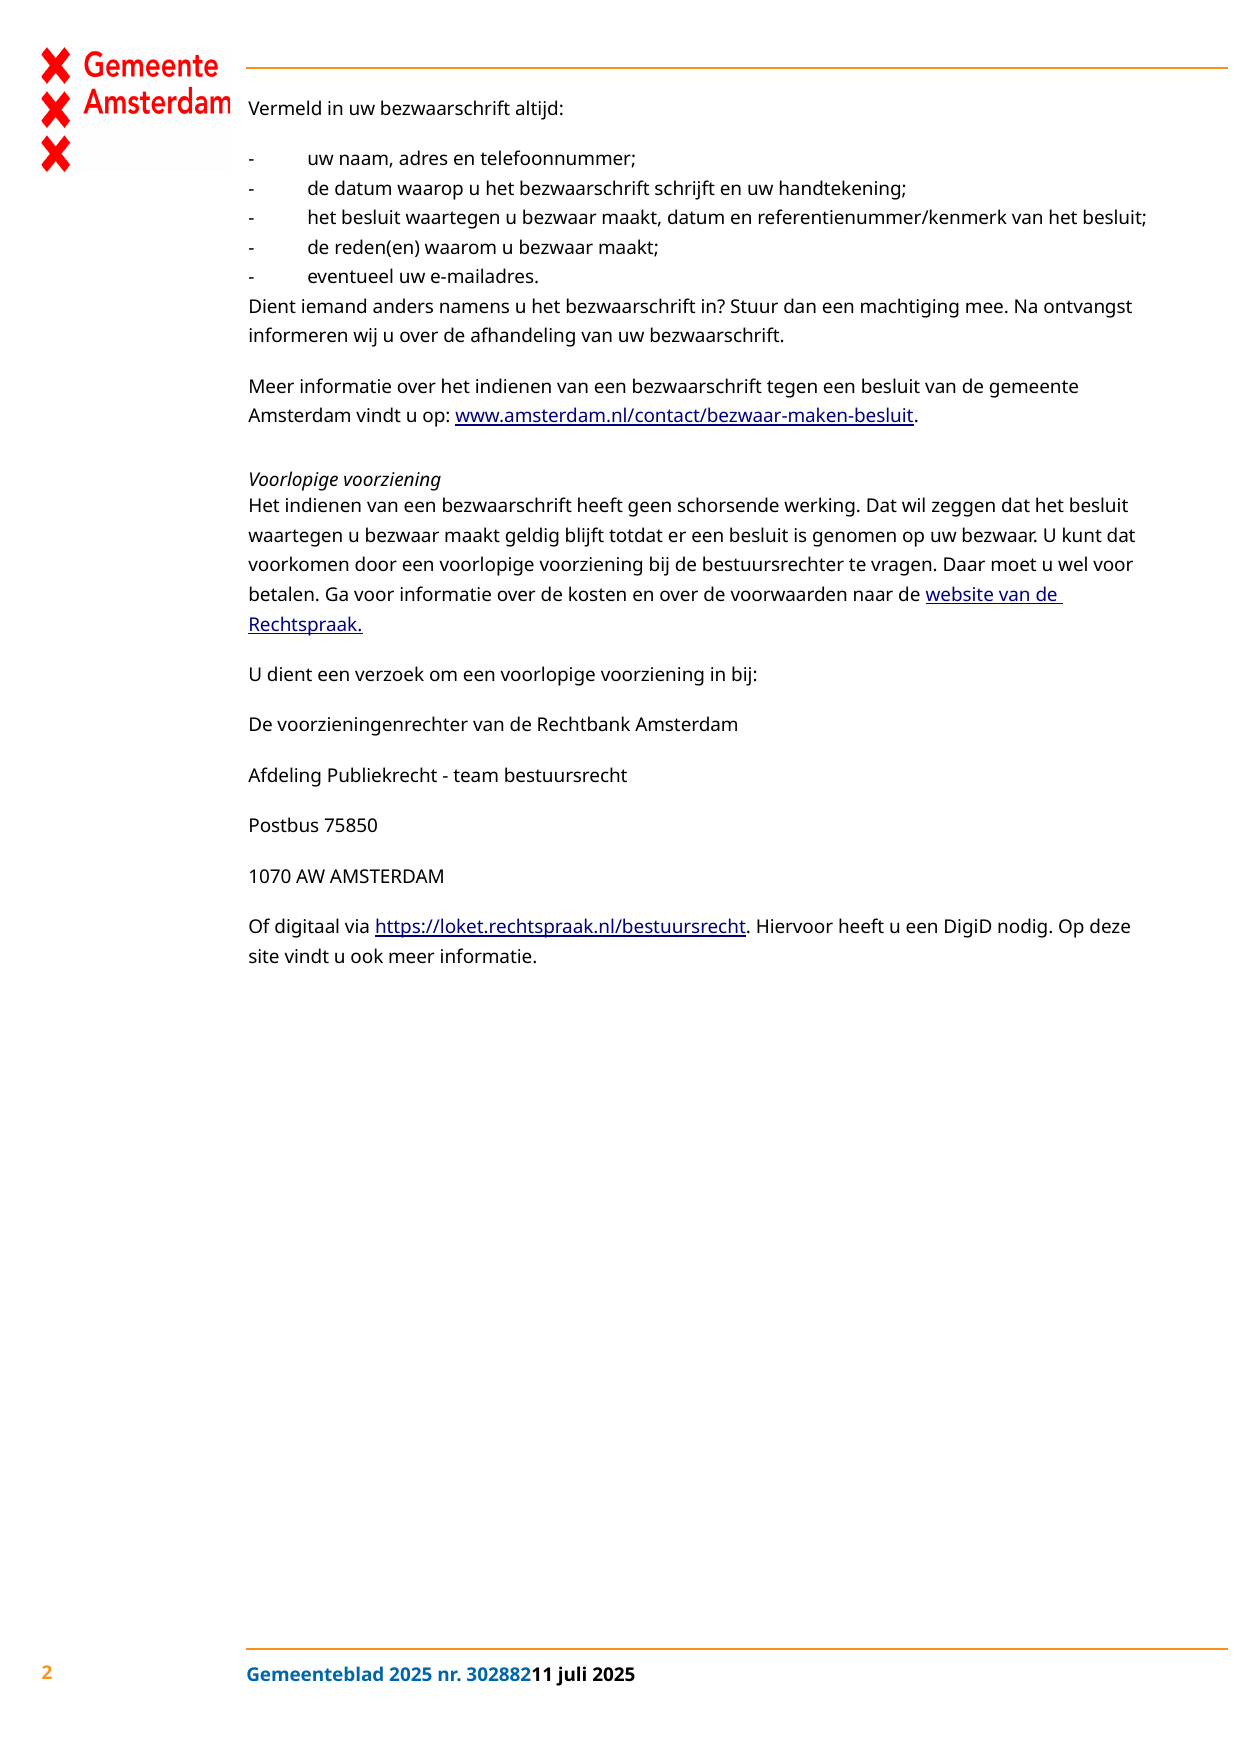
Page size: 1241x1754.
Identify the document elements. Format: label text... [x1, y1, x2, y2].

text Vermeld in uw bezwaarschrift altijd: [248, 95, 1152, 121]
text De voorzieningenrechter van de Rechtbank Amsterdam [248, 712, 1152, 737]
list het besluit waartegen u bezwaar maakt, datum en referentienummer/kenmerk van het besluit; [248, 204, 1152, 230]
text Dient iemand anders namens u het bezwaarschrift in? Stuur dan een machtiging mee. Na ontvangst informeren wij u over de afhandeling van uw bezwaarschrift. [248, 293, 1152, 348]
text Of digitaal via https://loket.rechtspraak.nl/bestuursrecht. Hiervoor heeft u een DigiD nodig. Op deze site vindt u ook meer informatie. [248, 913, 1152, 968]
text Het indienen van een bezwaarschrift heeft geen schorsende werking. Dat wil zeggen dat het besluit waartegen u bezwaar maakt geldig blijft totdat er een besluit is genomen op uw bezwaar. U kunt dat voorkomen door een voorlopige voorziening bij de bestuursrechter te vragen. Daar moet u wel voor betalen. Ga voor informatie over de kosten en over de voorwaarden naar de website van de Rechtspraak. [248, 492, 1152, 636]
list de datum waarop u het bezwaarschrift schrijft en uw handtekening; [248, 175, 1152, 201]
list de reden(en) waarom u bezwaar maakt; [248, 234, 1152, 260]
text Afdeling Publiekrecht - team bestuursrecht [248, 762, 1152, 788]
text U dient een verzoek om een voorlopige voorziening in bij: [248, 661, 1152, 687]
text Voorlopige voorziening [248, 467, 1152, 492]
list eventueel uw e-mailadres. [248, 263, 1152, 289]
list uw naam, adres en telefoonnummer; [248, 145, 1152, 171]
text 1070 AW AMSTERDAM [248, 863, 1152, 888]
picture [41, 47, 231, 172]
text Postbus 75850 [248, 812, 1152, 838]
text Meer informatie over het indienen van een bezwaarschrift tegen een besluit van de gemeente Amsterdam vindt u op: www.amsterdam.nl/contact/bezwaar-maken-besluit. [248, 373, 1152, 428]
